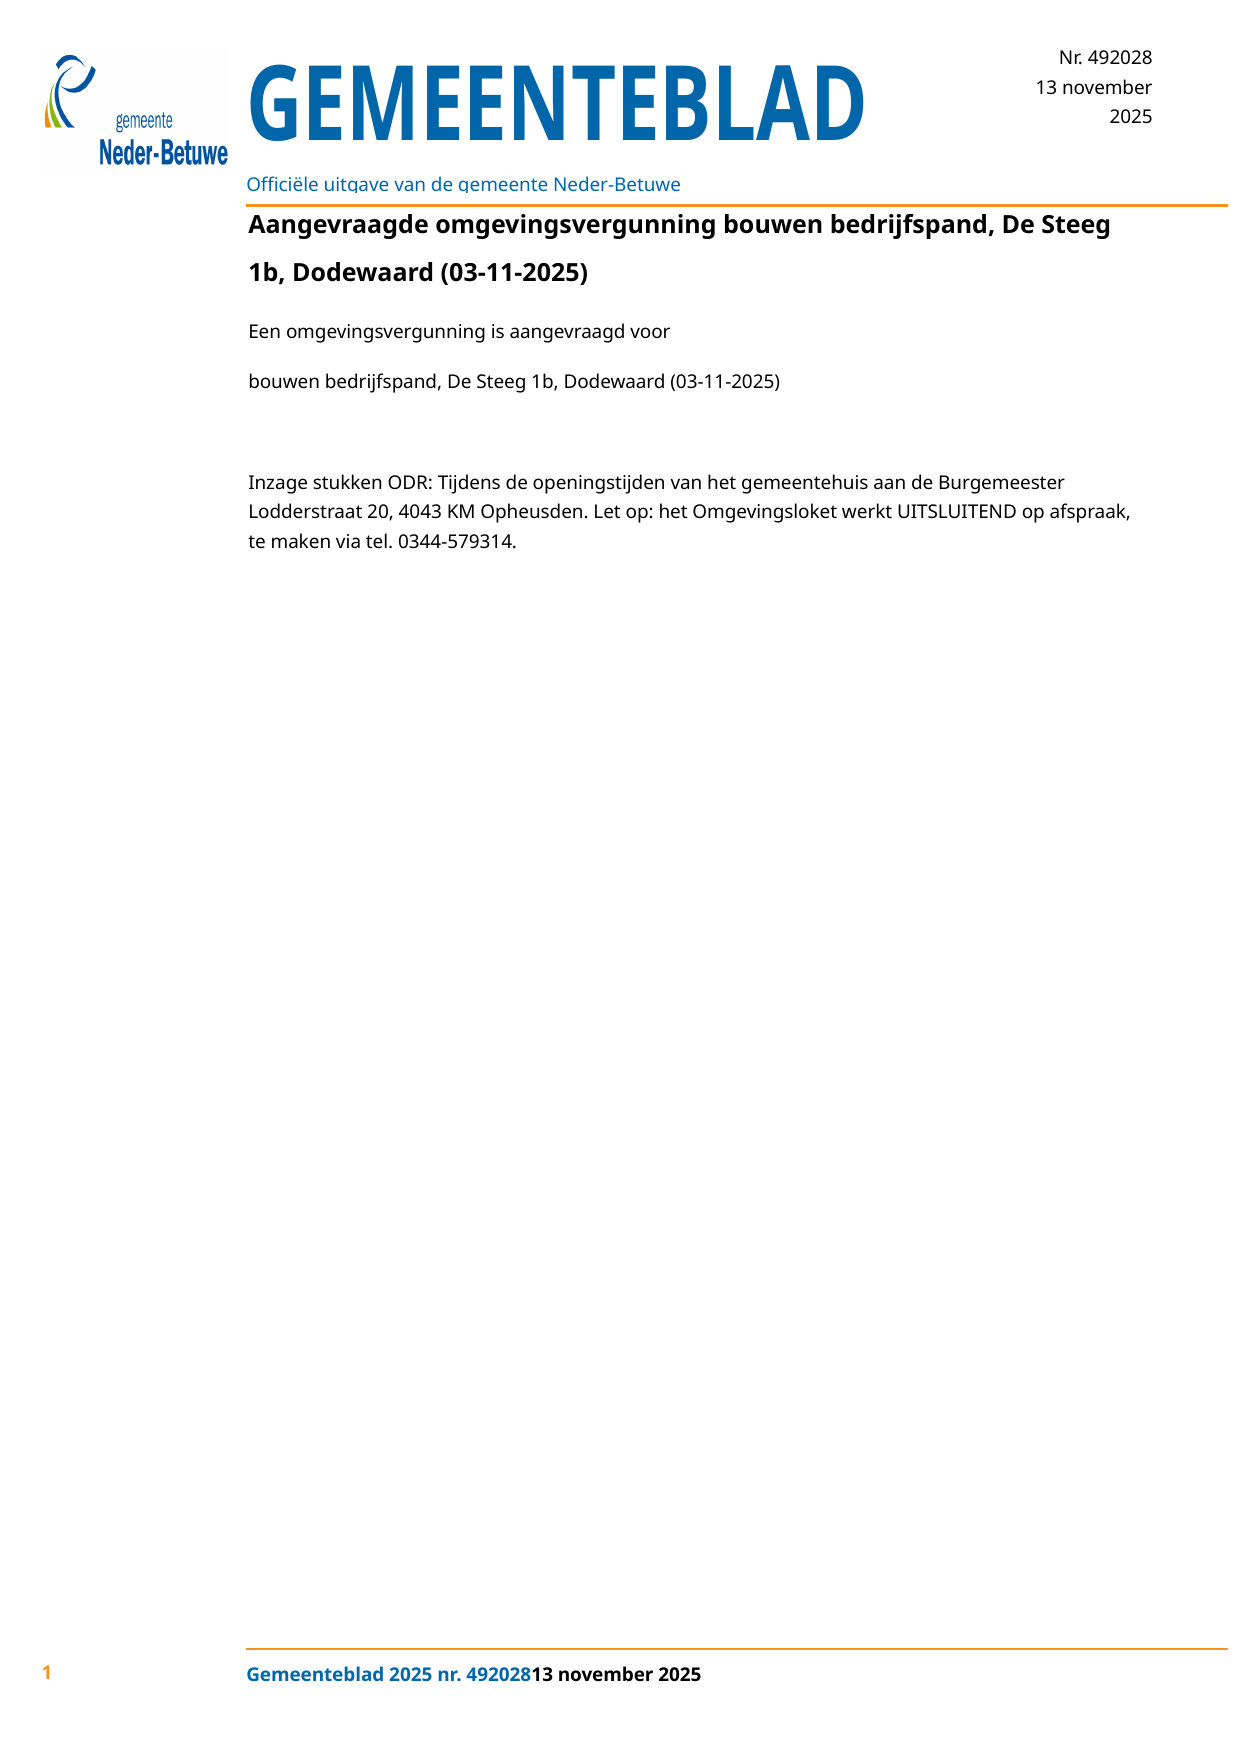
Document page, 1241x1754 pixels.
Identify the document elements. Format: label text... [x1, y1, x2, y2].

picture [41, 47, 231, 172]
text Inzage stukken ODR: Tijdens de openingstijden van het gemeentehuis aan de Burgemeester Lodderstraat 20, 4043 KM Opheusden. Let op: het Omgevingsloket werkt UITSLUITEND op afspraak, te maken via tel. 0344-579314. [248, 469, 1152, 554]
text Een omgevingsvergunning is aangevraagd voor [248, 318, 1152, 344]
text bouwen bedrijfspand, De Steeg 1b, Dodewaard (03-11-2025) [248, 368, 1152, 394]
text Aangevraagde omgevingsvergunning bouwen bedrijfspand, De Steeg 1b, Dodewaard (03-11-2025) [248, 207, 1152, 288]
